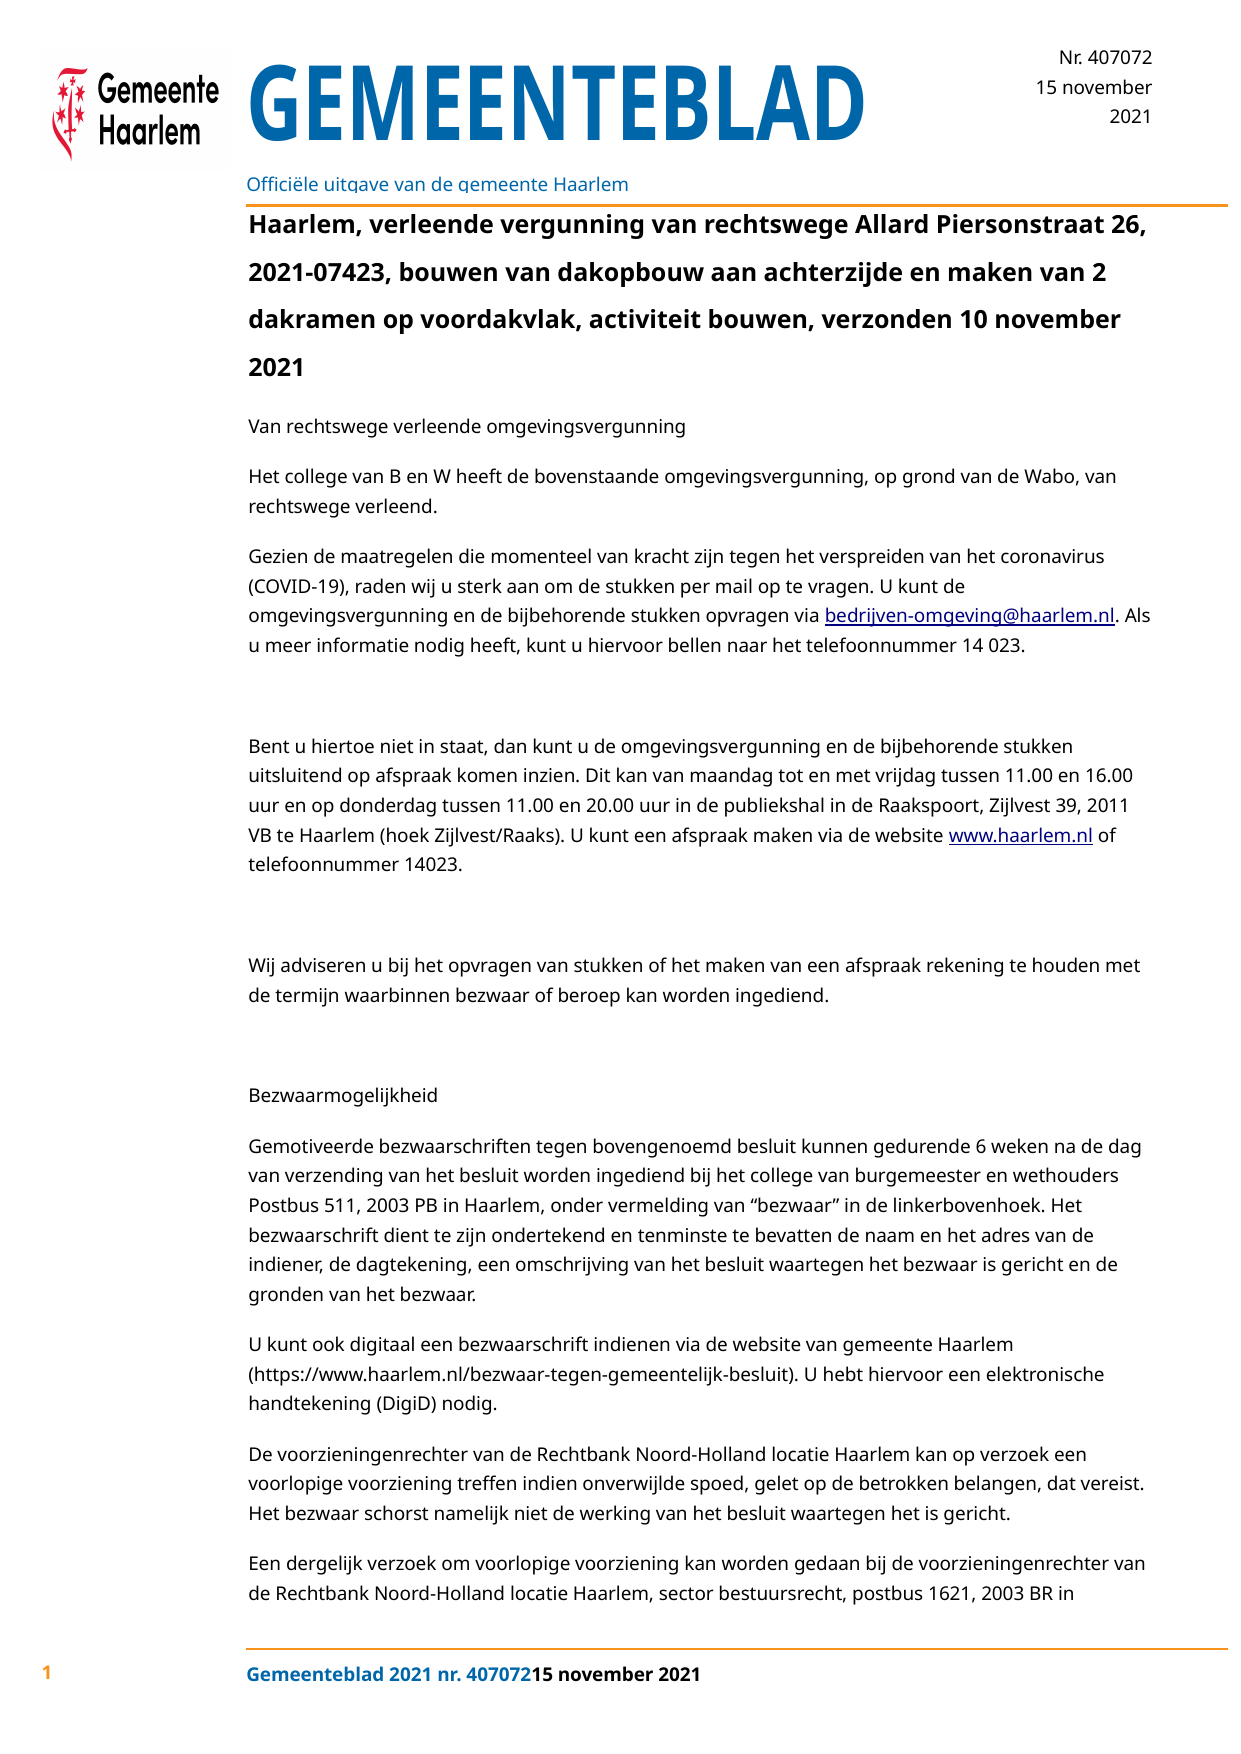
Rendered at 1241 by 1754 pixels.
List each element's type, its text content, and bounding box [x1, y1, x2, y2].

text U kunt ook digitaal een bezwaarschrift indienen via de website van gemeente Haarlem (https://www.haarlem.nl/bezwaar-tegen-gemeentelijk-besluit). U hebt hiervoor een elektronische handtekening (DigiD) nodig. [248, 1331, 1152, 1416]
text Bent u hiertoe niet in staat, dan kunt u de omgevingsvergunning en de bijbehorende stukken uitsluitend op afspraak komen inzien. Dit kan van maandag tot en met vrijdag tussen 11.00 en 16.00 uur en op donderdag tussen 11.00 en 20.00 uur in de publiekshal in de Raakspoort, Zijlvest 39, 2011 VB te Haarlem (hoek Zijlvest/Raaks). U kunt een afspraak maken via de website www.haarlem.nl of telefoonnummer 14023. [248, 733, 1152, 877]
text De voorzieningenrechter van de Rechtbank Noord-Holland locatie Haarlem kan op verzoek een voorlopige voorziening treffen indien onverwijlde spoed, gelet op de betrokken belangen, dat vereist. Het bezwaar schorst namelijk niet de werking van het besluit waartegen het is gericht. [248, 1441, 1152, 1526]
text Wij adviseren u bij het opvragen van stukken of het maken van een afspraak rekening te houden met de termijn waarbinnen bezwaar of beroep kan worden ingediend. [248, 952, 1152, 1008]
picture [41, 47, 231, 172]
text Bezwaarmogelijkheid [248, 1083, 1152, 1108]
text Het college van B en W heeft de bovenstaande omgevingsvergunning, op grond van de Wabo, van rechtswege verleend. [248, 463, 1152, 519]
text Van rechtswege verleende omgevingsvergunning [248, 413, 1152, 439]
text Gezien de maatregelen die momenteel van kracht zijn tegen het verspreiden van het coronavirus (COVID-19), raden wij u sterk aan om de stukken per mail op te vragen. U kunt de omgevingsvergunning en de bijbehorende stukken opvragen via bedrijven-omgeving@haarlem.nl. Als u meer informatie nodig heeft, kunt u hiervoor bellen naar het telefoonnummer 14 023. [248, 543, 1152, 658]
text Een dergelijk verzoek om voorlopige voorziening kan worden gedaan bij de voorzieningenrechter van de Rechtbank Noord-Holland locatie Haarlem, sector bestuursrecht, postbus 1621, 2003 BR in [248, 1551, 1152, 1606]
text Haarlem, verleende vergunning van rechtswege Allard Piersonstraat 26, 2021-07423, bouwen van dakopbouw aan achterzijde en maken van 2 dakramen op voordakvlak, activiteit bouwen, verzonden 10 november 2021 [248, 207, 1152, 384]
text Gemotiveerde bezwaarschriften tegen bovengenoemd besluit kunnen gedurende 6 weken na de dag van verzending van het besluit worden ingediend bij het college van burgemeester en wethouders Postbus 511, 2003 PB in Haarlem, onder vermelding van “bezwaar” in de linkerbovenhoek. Het bezwaarschrift dient te zijn ondertekend en tenminste te bevatten de naam en het adres van de indiener, de dagtekening, een omschrijving van het besluit waartegen het bezwaar is gericht en de gronden van het bezwaar. [248, 1133, 1152, 1307]
